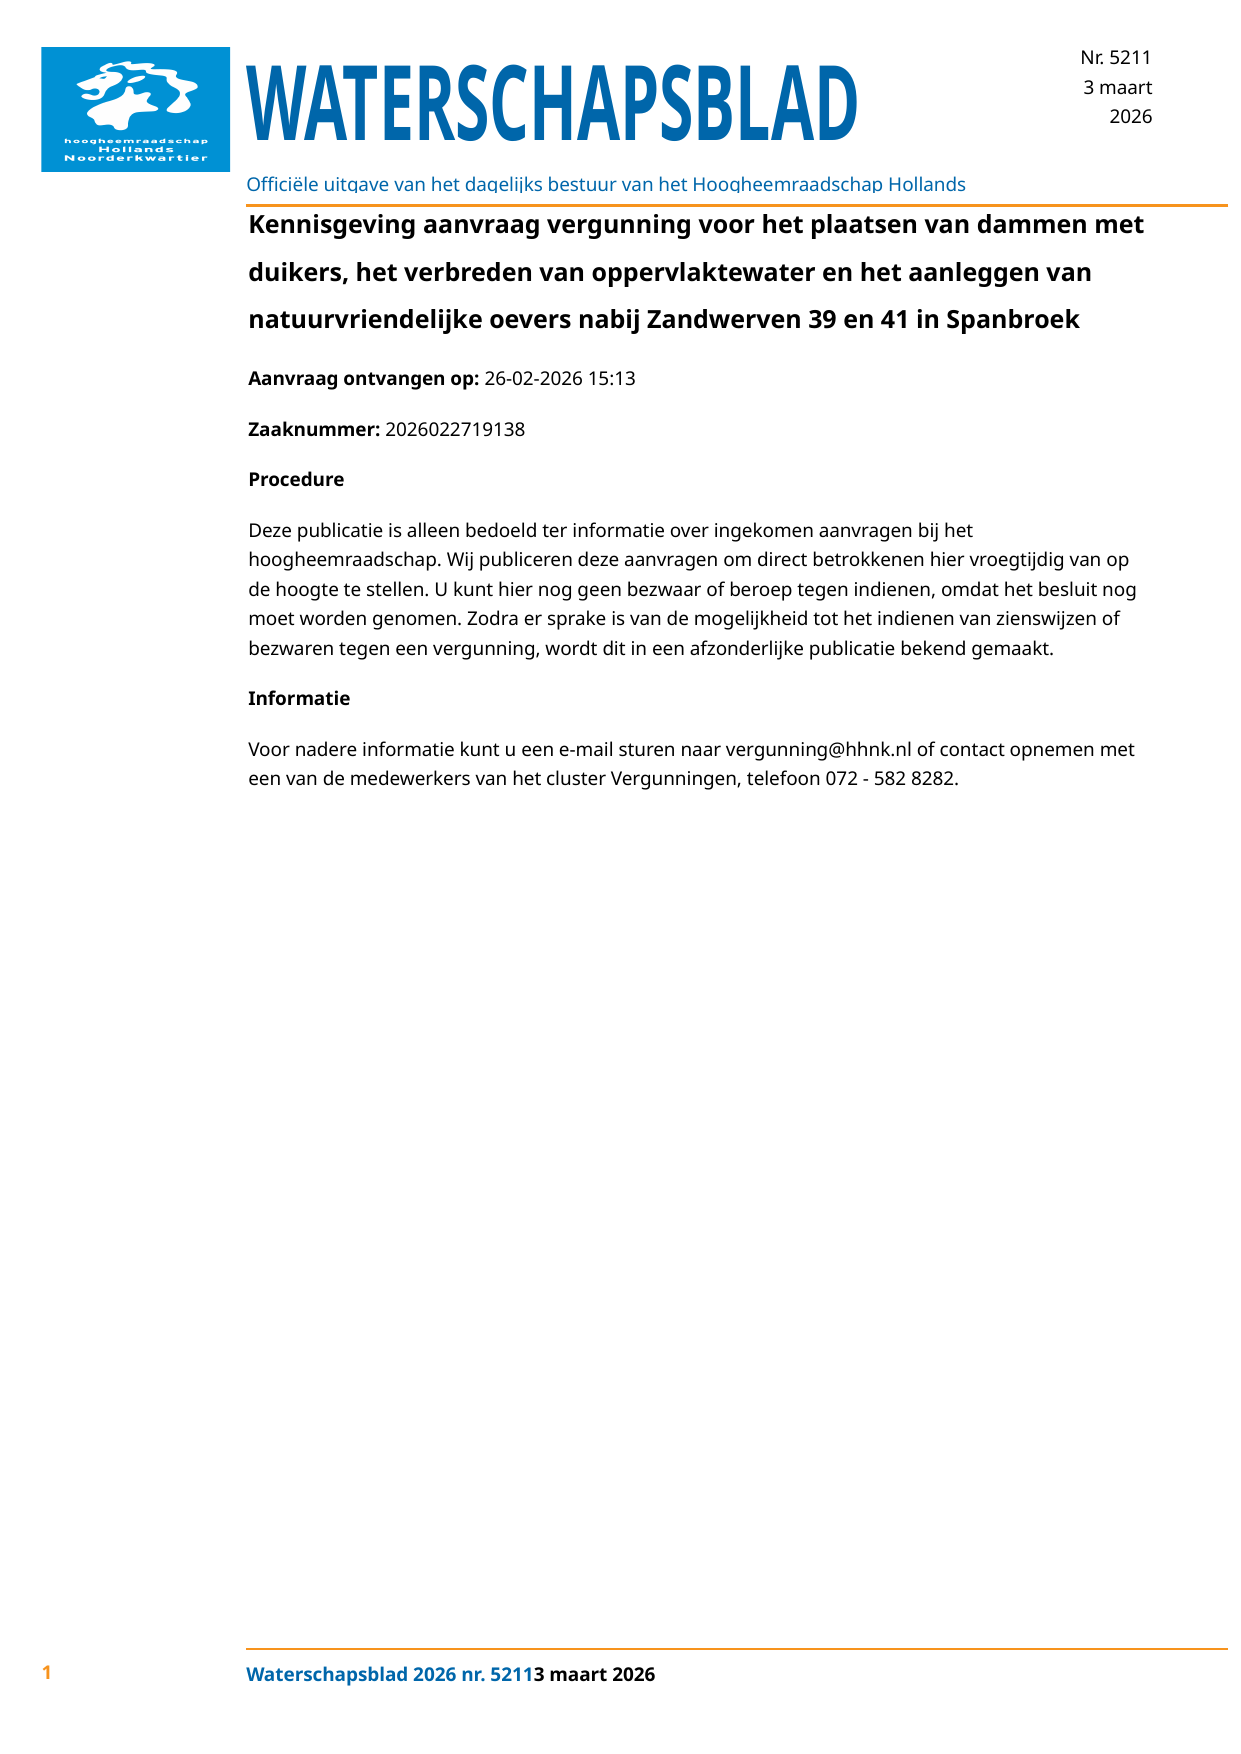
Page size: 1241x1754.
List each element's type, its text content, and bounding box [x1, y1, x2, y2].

text Informatie [248, 686, 1152, 711]
text Procedure [248, 466, 1152, 492]
picture [88, 87, 157, 130]
picture [78, 64, 122, 99]
text Aanvraag ontvangen op: 26-02-2026 15:13 [248, 366, 1152, 391]
picture [118, 62, 197, 112]
text Kennisgeving aanvraag vergunning voor het plaatsen van dammen met duikers, het verbreden van oppervlaktewater en het aanleggen van natuurvriendelijke oevers nabij Zandwerven 39 en 41 in Spanbroek [248, 207, 1152, 336]
picture [129, 76, 144, 82]
text Deze publicatie is alleen bedoeld ter informatie over ingekomen aanvragen bij het hoogheemraadschap. Wij publiceren deze aanvragen om direct betrokkenen hier vroegtijdig van op de hoogte te stellen. U kunt hier nog geen bezwaar of beroep tegen indienen, omdat het besluit nog moet worden genomen. Zodra er sprake is van de mogelijkheid tot het indienen van zienswijzen of bezwaren tegen een vergunning, wordt dit in een afzonderlijke publicatie bekend gemaakt. [248, 517, 1152, 661]
text Voor nadere informatie kunt u een e-mail sturen naar vergunning@hhnk.nl of contact opnemen met een van de medewerkers van het cluster Vergunningen, telefoon 072 - 582 8282. [248, 736, 1152, 791]
text Zaaknummer: 2026022719138 [248, 416, 1152, 442]
